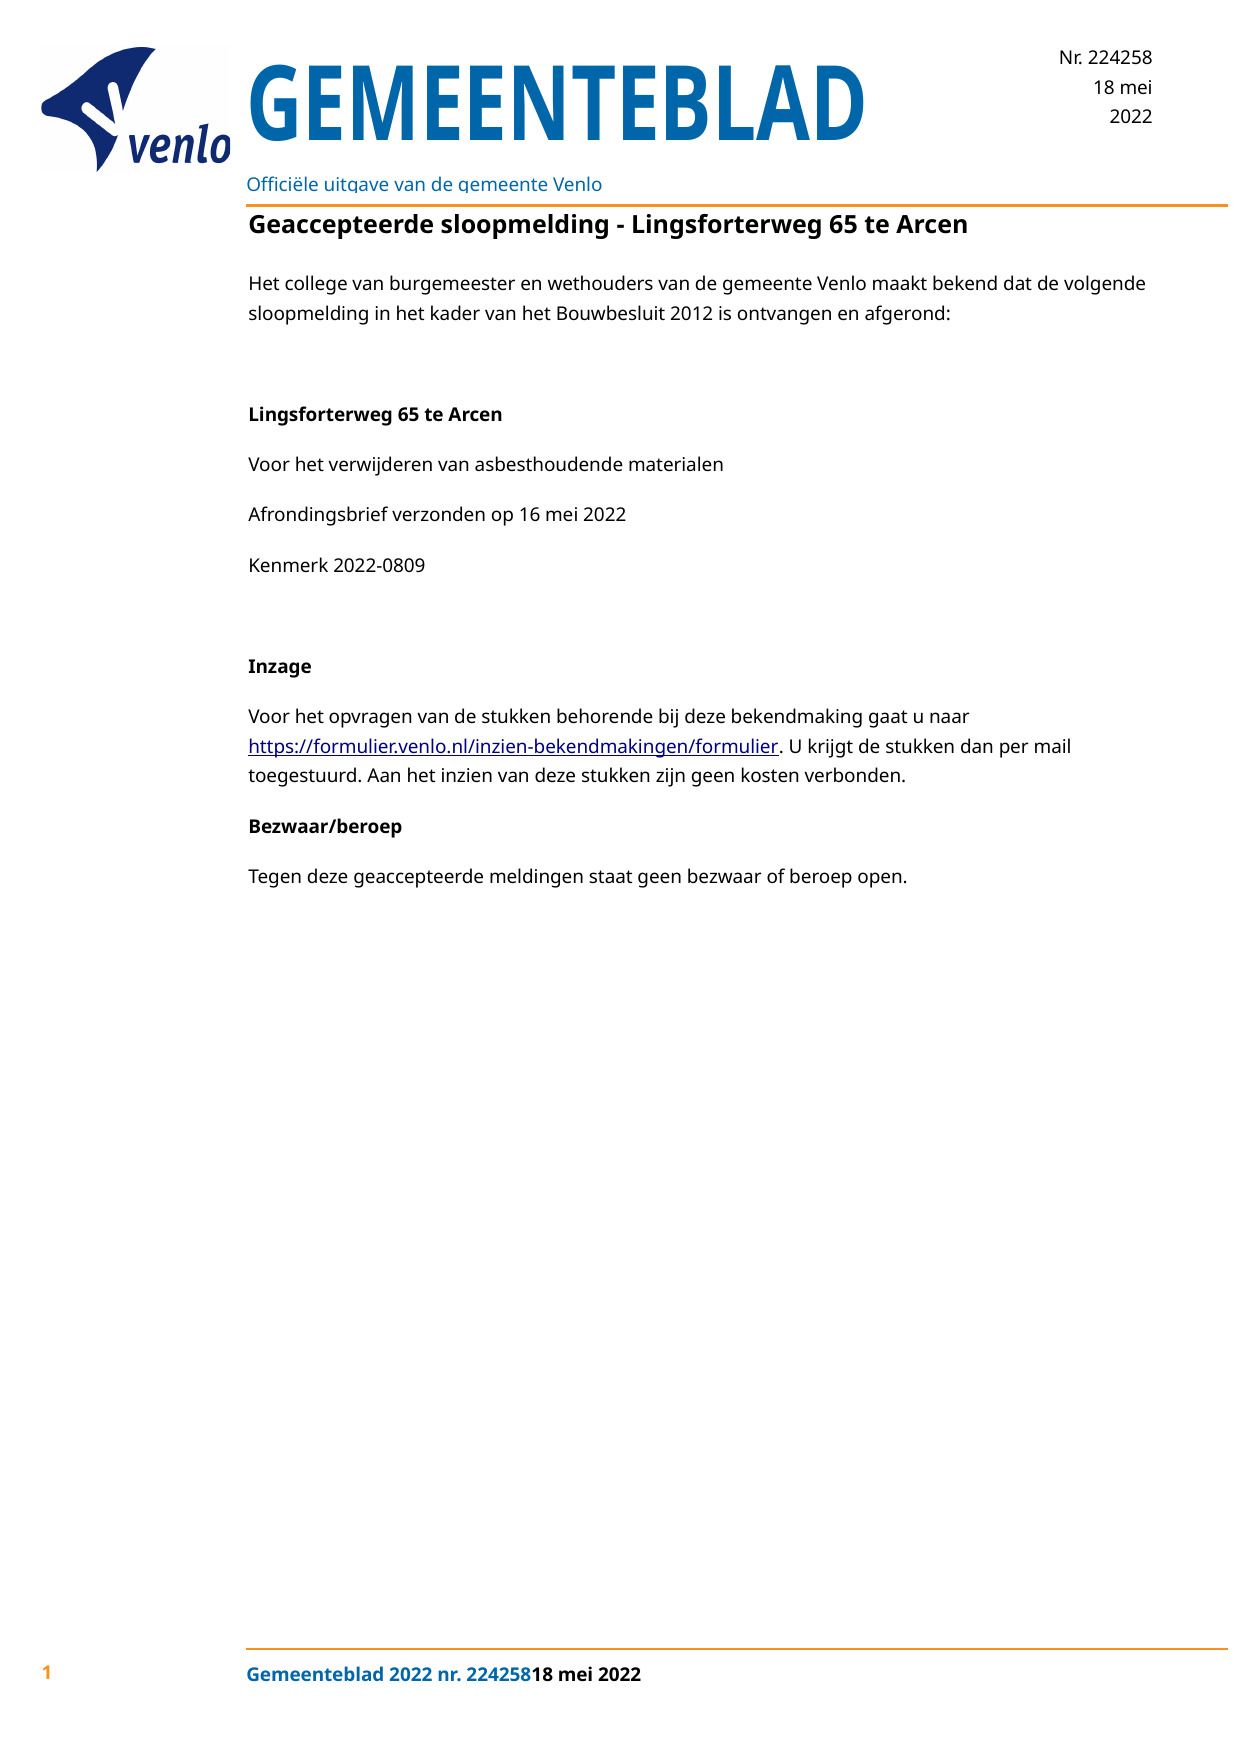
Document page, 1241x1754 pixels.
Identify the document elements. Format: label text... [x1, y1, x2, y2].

text Het college van burgemeester en wethouders van de gemeente Venlo maakt bekend dat de volgende sloopmelding in het kader van het Bouwbesluit 2012 is ontvangen en afgerond: [248, 270, 1152, 326]
picture [41, 47, 231, 172]
text Afrondingsbrief verzonden op 16 mei 2022 [248, 502, 1152, 527]
text Voor het verwijderen van asbesthoudende materialen [248, 451, 1152, 477]
text Bezwaar/beroep [248, 813, 1152, 838]
text Lingsforterweg 65 te Arcen [248, 401, 1152, 426]
text Geaccepteerde sloopmelding - Lingsforterweg 65 te Arcen [248, 207, 1152, 241]
text Inzage [248, 653, 1152, 678]
text Voor het opvragen van de stukken behorende bij deze bekendmaking gaat u naar https://formulier.venlo.nl/inzien-bekendmakingen/formulier. U krijgt de stukken dan per mail toegestuurd. Aan het inzien van deze stukken zijn geen kosten verbonden. [248, 703, 1152, 788]
text Tegen deze geaccepteerde meldingen staat geen bezwaar of beroep open. [248, 863, 1152, 889]
text Kenmerk 2022-0809 [248, 552, 1152, 578]
